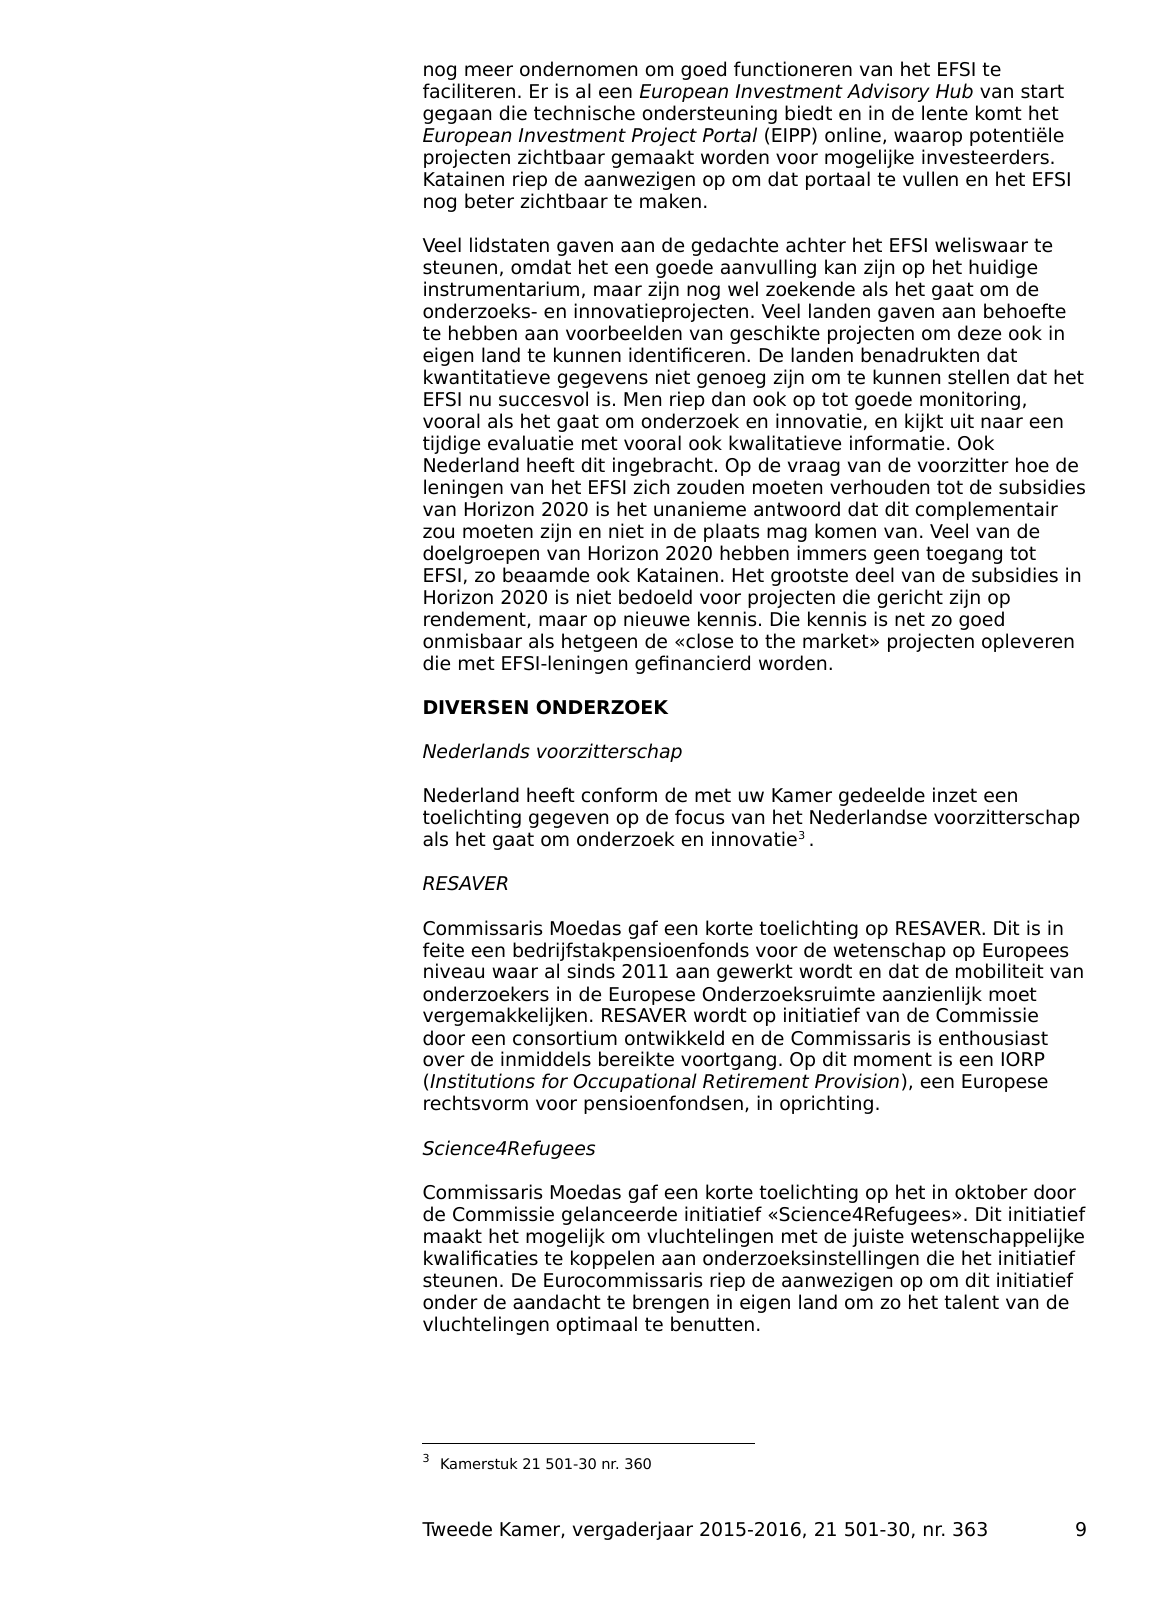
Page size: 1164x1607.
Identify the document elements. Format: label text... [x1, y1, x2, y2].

text Veel lidstaten gaven aan de gedachte achter het EFSI weliswaar te steunen, omdat het een goede aanvulling kan zijn op het huidige instrumentarium, maar zijn nog wel zoekende als het gaat om de onderzoeks- en innovatieprojecten. Veel landen gaven aan behoefte te hebben aan voorbeelden van geschikte projecten om deze ook in eigen land te kunnen identificeren. De landen benadrukten dat kwantitatieve gegevens niet genoeg zijn om te kunnen stellen dat het EFSI nu succesvol is. Men riep dan ook op tot goede monitoring, vooral als het gaat om onderzoek en innovatie, en kijkt uit naar een tijdige evaluatie met vooral ook kwalitatieve informatie. Ook Nederland heeft dit ingebracht. Op de vraag van de voorzitter hoe de leningen van het EFSI zich zouden moeten verhouden tot de subsidies van Horizon 2020 is het unanieme antwoord dat dit complementair zou moeten zijn en niet in de plaats mag komen van. Veel van de doelgroepen van Horizon 2020 hebben immers geen toegang tot EFSI, zo beaamde ook Katainen. Het grootste deel van de subsidies in Horizon 2020 is niet bedoeld voor projecten die gericht zijn op rendement, maar op nieuwe kennis. Die kennis is net zo goed onmisbaar als hetgeen de «close to the market» projecten opleveren die met EFSI-leningen gefinancierd worden. [422, 235, 1087, 675]
subtitle DIVERSEN ONDERZOEK [422, 697, 1087, 719]
text Commissaris Moedas gaf een korte toelichting op het in oktober door de Commissie gelanceerde initiatief «Science4Refugees». Dit initiatief maakt het mogelijk om vluchtelingen met de juiste wetenschappelijke kwalificaties te koppelen aan onderzoeksinstellingen die het initiatief steunen. De Eurocommissaris riep de aanwezigen op om dit initiatief onder de aandacht te brengen in eigen land om zo het talent van de vluchtelingen optimaal te benutten. [422, 1182, 1087, 1336]
subtitle Nederlands voorzitterschap [422, 741, 1087, 763]
subtitle Science4Refugees [422, 1137, 1087, 1159]
text Commissaris Moedas gaf een korte toelichting op RESAVER. Dit is in feite een bedrijfstakpensioenfonds voor de wetenschap op Europees niveau waar al sinds 2011 aan gewerkt wordt en dat de mobiliteit van onderzoekers in de Europese Onderzoeksruimte aanzienlijk moet vergemakkelijken. RESAVER wordt op initiatief van de Commissie door een consortium ontwikkeld en de Commissaris is enthousiast over de inmiddels bereikte voortgang. Op dit moment is een IORP (Institutions for Occupational Retirement Provision), een Europese rechtsvorm voor pensioenfondsen, in oprichting. [422, 917, 1087, 1115]
text Kamerstuk 21 501-30 nr. 360 [422, 1452, 1087, 1474]
text nog meer ondernomen om goed functioneren van het EFSI te faciliteren. Er is al een European Investment Advisory Hub van start gegaan die technische ondersteuning biedt en in de lente komt het European Investment Project Portal (EIPP) online, waarop potentiële projecten zichtbaar gemaakt worden voor mogelijke investeerders. Katainen riep de aanwezigen op om dat portaal te vullen en het EFSI nog beter zichtbaar te maken. [422, 59, 1087, 213]
subtitle RESAVER [422, 873, 1087, 895]
text Nederland heeft conform de met uw Kamer gedeelde inzet een toelichting gegeven op de focus van het Nederlandse voorzitterschap als het gaat om onderzoek en innovatie. [422, 785, 1087, 851]
